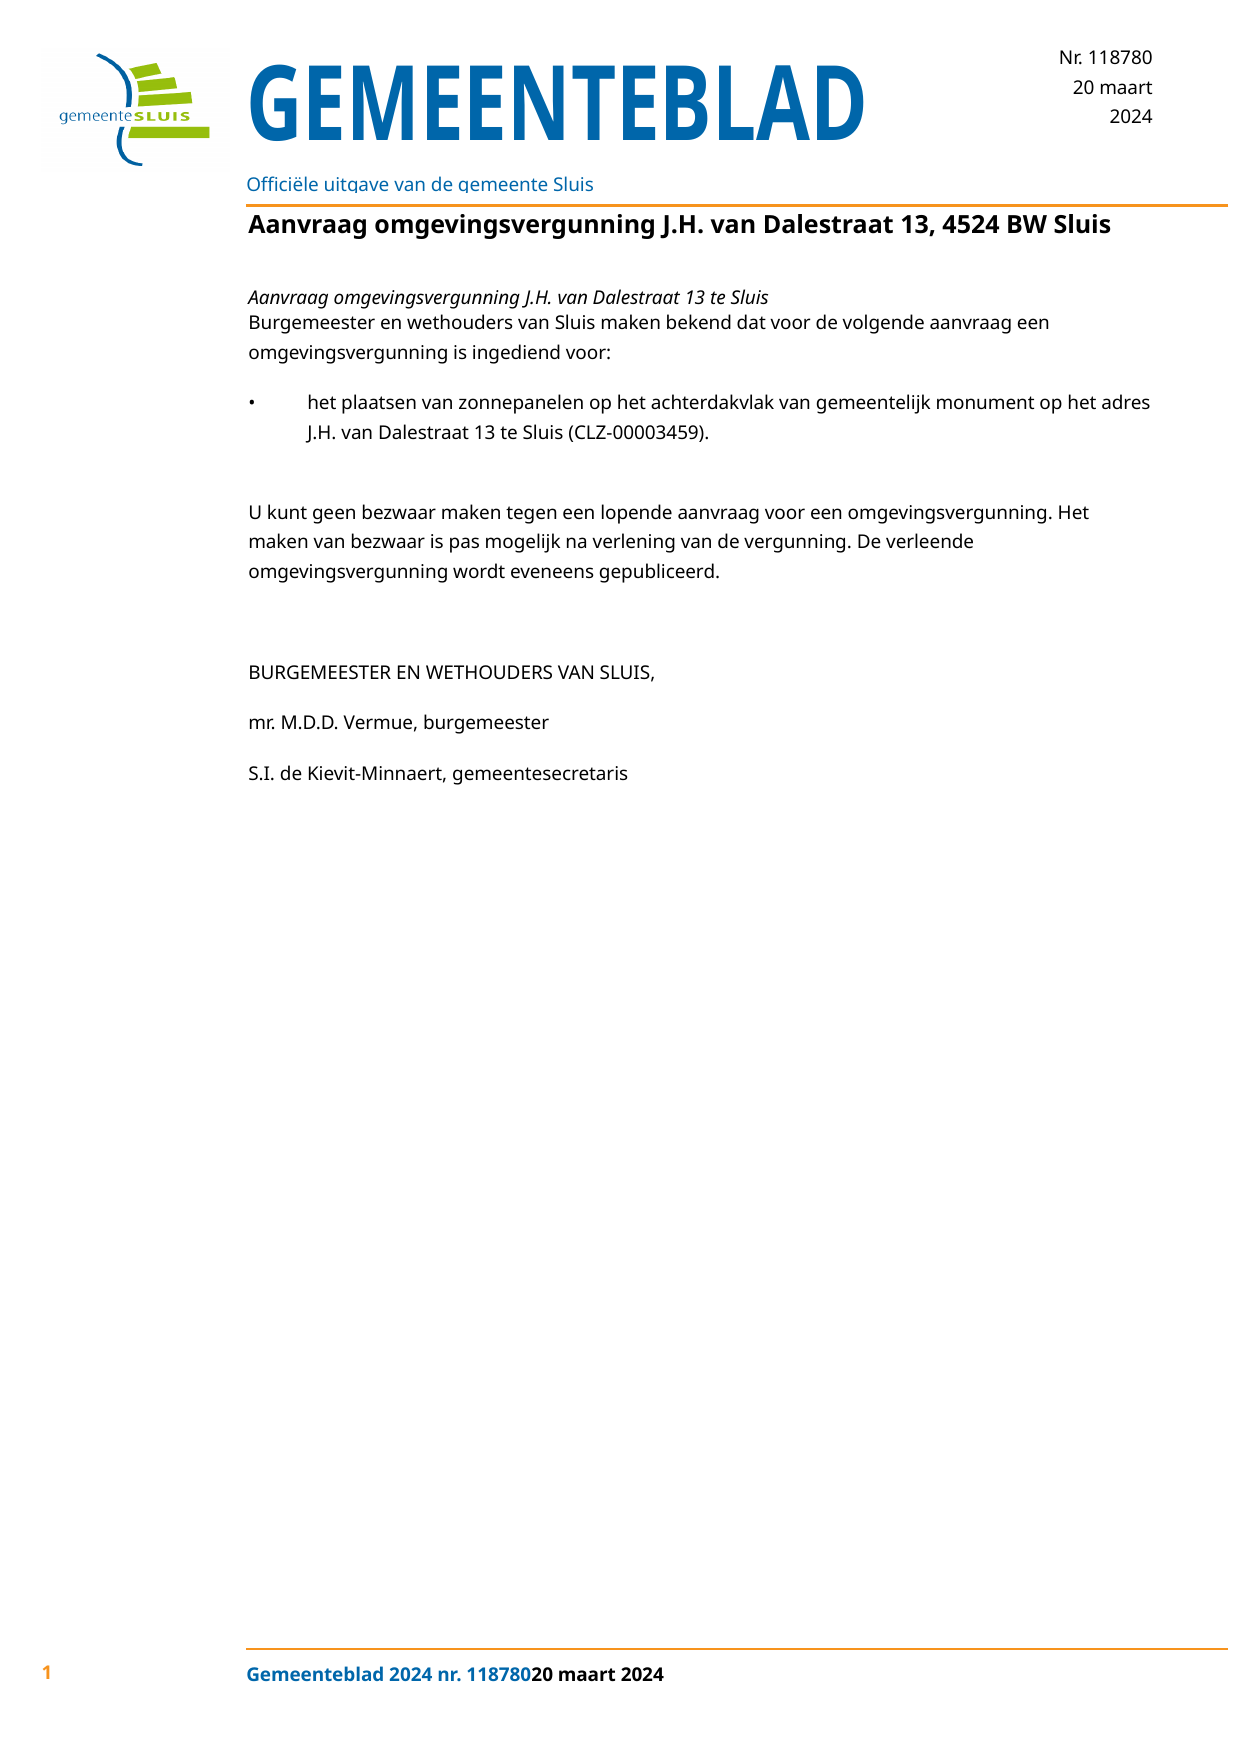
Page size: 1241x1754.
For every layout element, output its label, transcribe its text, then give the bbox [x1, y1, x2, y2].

text BURGEMEESTER EN WETHOUDERS VAN SLUIS, [248, 659, 1152, 685]
text Burgemeester en wethouders van Sluis maken bekend dat voor de volgende aanvraag een omgevingsvergunning is ingediend voor: [248, 309, 1152, 365]
text Aanvraag omgevingsvergunning J.H. van Dalestraat 13 te Sluis [248, 284, 1152, 309]
text U kunt geen bezwaar maken tegen een lopende aanvraag voor een omgevingsvergunning. Het maken van bezwaar is pas mogelijk na verlening van de vergunning. De verleende omgevingsvergunning wordt eveneens gepubliceerd. [248, 499, 1152, 584]
text Aanvraag omgevingsvergunning J.H. van Dalestraat 13, 4524 BW Sluis [248, 207, 1152, 241]
list het plaatsen van zonnepanelen op het achterdakvlak van gemeentelijk monument op het adres J.H. van Dalestraat 13 te Sluis (CLZ-00003459). [248, 389, 1152, 445]
text mr. M.D.D. Vermue, burgemeester [248, 709, 1152, 735]
picture [41, 47, 231, 172]
text S.I. de Kievit-Minnaert, gemeentesecretaris [248, 760, 1152, 786]
